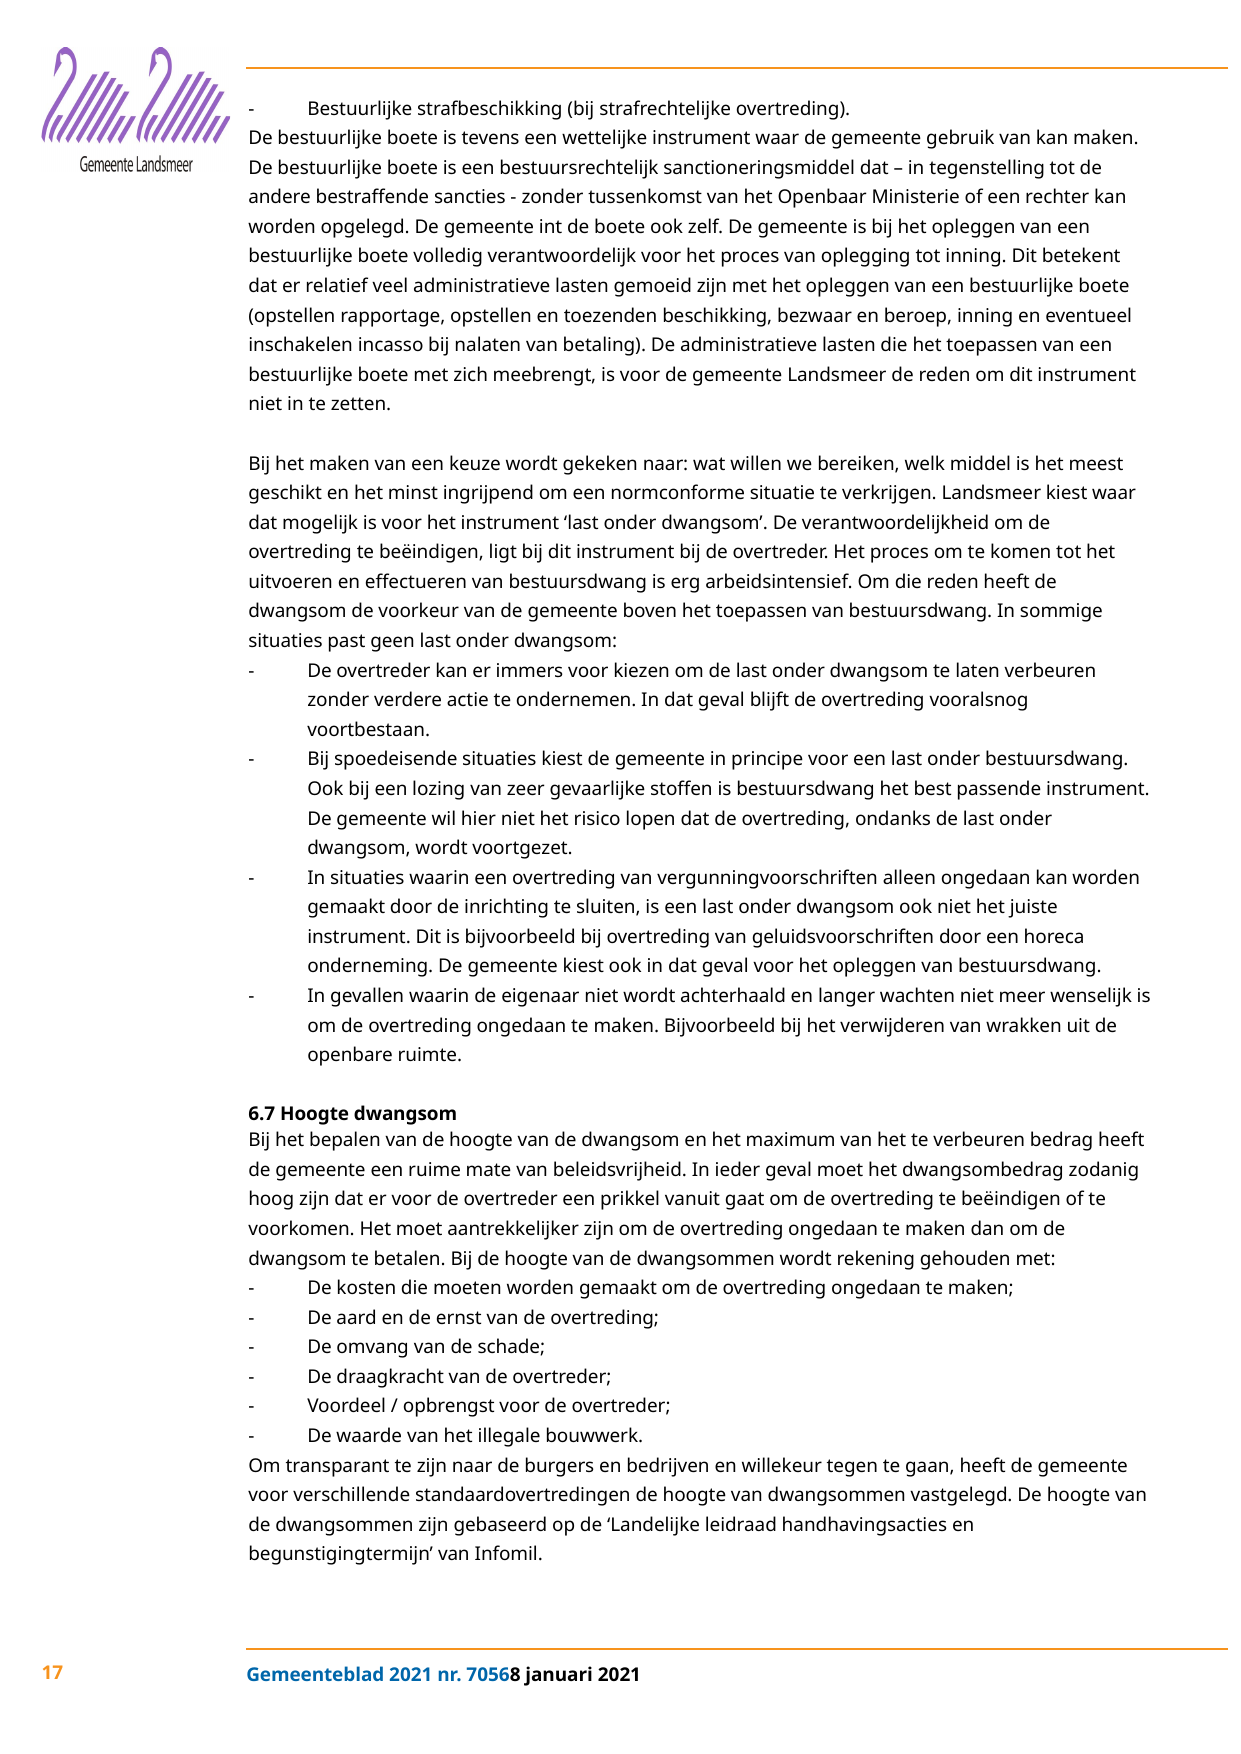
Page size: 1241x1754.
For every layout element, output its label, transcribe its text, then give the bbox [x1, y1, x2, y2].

picture [41, 47, 231, 172]
list Bij spoedeisende situaties kiest de gemeente in principe voor een last onder bestuursdwang. Ook bij een lozing van zeer gevaarlijke stoffen is bestuursdwang het best passende instrument. De gemeente wil hier niet het risico lopen dat de overtreding, ondanks de last onder dwangsom, wordt voortgezet. [248, 746, 1152, 860]
list De waarde van het illegale bouwwerk. [248, 1422, 1152, 1448]
text Bij het bepalen van de hoogte van de dwangsom en het maximum van het te verbeuren bedrag heeft de gemeente een ruime mate van beleidsvrijheid. In ieder geval moet het dwangsombedrag zodanig hoog zijn dat er voor de overtreder een prikkel vanuit gaat om de overtreding te beëindigen of te voorkomen. Het moet aantrekkelijker zijn om de overtreding ongedaan te maken dan om de dwangsom te betalen. Bij de hoogte van de dwangsommen wordt rekening gehouden met: [248, 1126, 1152, 1270]
list In gevallen waarin de eigenaar niet wordt achterhaald en langer wachten niet meer wenselijk is om de overtreding ongedaan te maken. Bijvoorbeeld bij het verwijderen van wrakken uit de openbare ruimte. [248, 982, 1152, 1067]
text Om transparant te zijn naar de burgers en bedrijven en willekeur tegen te gaan, heeft de gemeente voor verschillende standaardovertredingen de hoogte van dwangsommen vastgelegd. De hoogte van de dwangsommen zijn gebaseerd op de ‘Landelijke leidraad handhavingsacties en begunstigingtermijn’ van Infomil. [248, 1452, 1152, 1566]
list De overtreder kan er immers voor kiezen om de last onder dwangsom te laten verbeuren zonder verdere actie te ondernemen. In dat geval blijft de overtreding vooralsnog voortbestaan. [248, 657, 1152, 742]
list Voordeel / opbrengst voor de overtreder; [248, 1393, 1152, 1418]
list De draagkracht van de overtreder; [248, 1363, 1152, 1389]
text 6.7 Hoogte dwangsom [248, 1101, 1152, 1126]
list In situaties waarin een overtreding van vergunningvoorschriften alleen ongedaan kan worden gemaakt door de inrichting te sluiten, is een last onder dwangsom ook niet het juiste instrument. Dit is bijvoorbeeld bij overtreding van geluidsvoorschriften door een horeca onderneming. De gemeente kiest ook in dat geval voor het opleggen van bestuursdwang. [248, 864, 1152, 978]
list De omvang van de schade; [248, 1333, 1152, 1359]
list De kosten die moeten worden gemaakt om de overtreding ongedaan te maken; [248, 1274, 1152, 1300]
list De aard en de ernst van de overtreding; [248, 1304, 1152, 1329]
text De bestuurlijke boete is tevens een wettelijke instrument waar de gemeente gebruik van kan maken. De bestuurlijke boete is een bestuursrechtelijk sanctioneringsmiddel dat – in tegenstelling tot de andere bestraffende sancties - zonder tussenkomst van het Openbaar Ministerie of een rechter kan worden opgelegd. De gemeente int de boete ook zelf. De gemeente is bij het opleggen van een bestuurlijke boete volledig verantwoordelijk voor het proces van oplegging tot inning. Dit betekent dat er relatief veel administratieve lasten gemoeid zijn met het opleggen van een bestuurlijke boete (opstellen rapportage, opstellen en toezenden beschikking, bezwaar en beroep, inning en eventueel inschakelen incasso bij nalaten van betaling). De administratieve lasten die het toepassen van een bestuurlijke boete met zich meebrengt, is voor de gemeente Landsmeer de reden om dit instrument niet in te zetten. [248, 124, 1152, 416]
list Bestuurlijke strafbeschikking (bij strafrechtelijke overtreding). [248, 95, 1152, 121]
text Bij het maken van een keuze wordt gekeken naar: wat willen we bereiken, welk middel is het meest geschikt en het minst ingrijpend om een normconforme situatie te verkrijgen. Landsmeer kiest waar dat mogelijk is voor het instrument ‘last onder dwangsom’. De verantwoordelijkheid om de overtreding te beëindigen, ligt bij dit instrument bij de overtreder. Het proces om te komen tot het uitvoeren en effectueren van bestuursdwang is erg arbeidsintensief. Om die reden heeft de dwangsom de voorkeur van de gemeente boven het toepassen van bestuursdwang. In sommige situaties past geen last onder dwangsom: [248, 450, 1152, 653]
